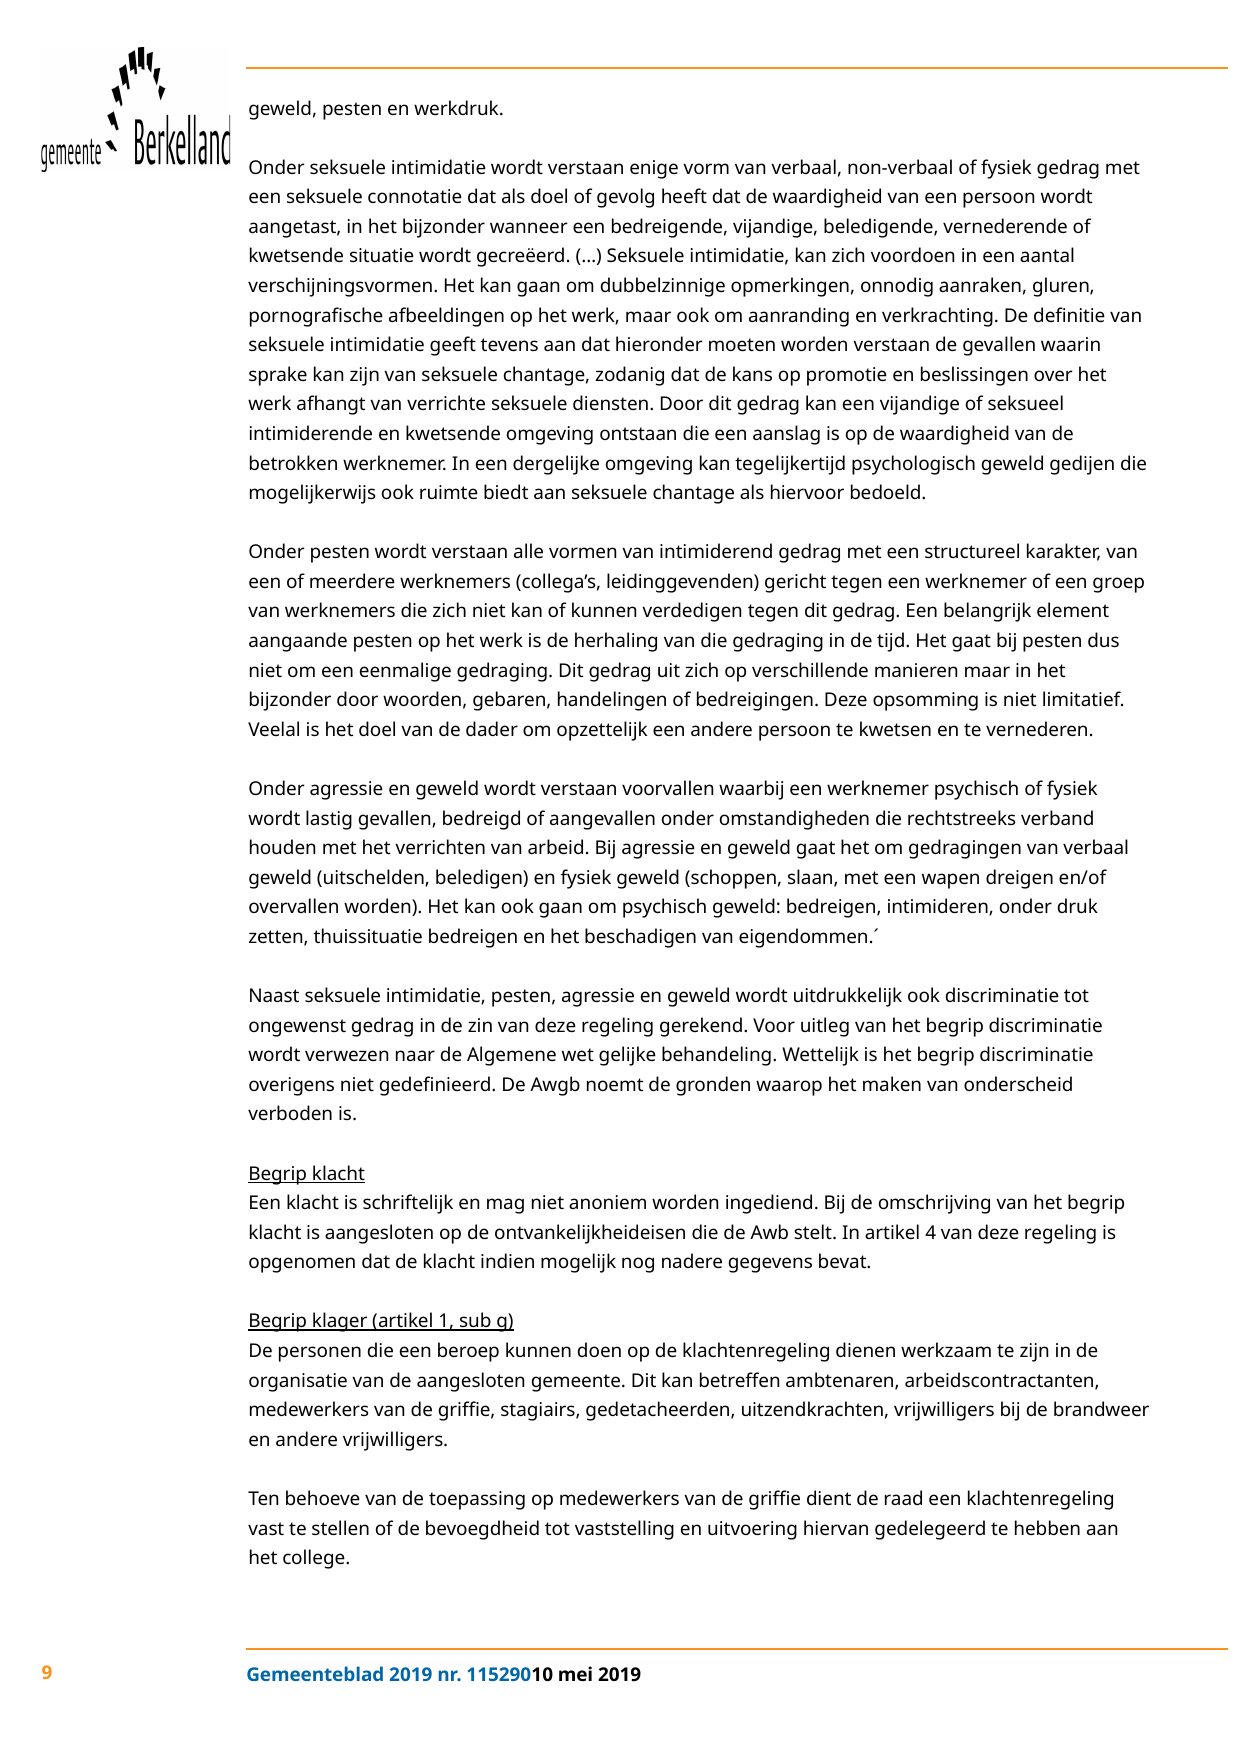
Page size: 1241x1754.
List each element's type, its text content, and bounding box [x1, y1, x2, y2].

text Ten behoeve van de toepassing op medewerkers van de griffie dient de raad een klachtenregeling vast te stellen of de bevoegdheid tot vaststelling en uitvoering hiervan gedelegeerd te hebben aan het college. [248, 1485, 1152, 1570]
text Begrip klacht [248, 1160, 1152, 1186]
text De personen die een beroep kunnen doen op de klachtenregeling dienen werkzaam te zijn in de organisatie van de aangesloten gemeente. Dit kan betreffen ambtenaren, arbeidscontractanten, medewerkers van de griffie, stagiairs, gedetacheerden, uitzendkrachten, vrijwilligers bij de brandweer en andere vrijwilligers. [248, 1337, 1152, 1452]
text Naast seksuele intimidatie, pesten, agressie en geweld wordt uitdrukkelijk ook discriminatie tot ongewenst gedrag in de zin van deze regeling gerekend. Voor uitleg van het begrip discriminatie wordt verwezen naar de Algemene wet gelijke behandeling. Wettelijk is het begrip discriminatie overigens niet gedefinieerd. De Awgb noemt de gronden waarop het maken van onderscheid verboden is. [248, 982, 1152, 1126]
text Onder pesten wordt verstaan alle vormen van intimiderend gedrag met een structureel karakter, van een of meerdere werknemers (collega’s, leidinggevenden) gericht tegen een werknemer of een groep van werknemers die zich niet kan of kunnen verdedigen tegen dit gedrag. Een belangrijk element aangaande pesten op het werk is de herhaling van die gedraging in de tijd. Het gaat bij pesten dus niet om een eenmalige gedraging. Dit gedrag uit zich op verschillende manieren maar in het bijzonder door woorden, gebaren, handelingen of bedreigingen. Deze opsomming is niet limitatief. Veelal is het doel van de dader om opzettelijk een andere persoon te kwetsen en te vernederen. [248, 538, 1152, 742]
text Begrip klager (artikel 1, sub g) [248, 1308, 1152, 1333]
picture [41, 47, 231, 172]
text Een klacht is schriftelijk en mag niet anoniem worden ingediend. Bij de omschrijving van het begrip klacht is aangesloten op de ontvankelijkheideisen die de Awb stelt. In artikel 4 van deze regeling is opgenomen dat de klacht indien mogelijk nog nadere gegevens bevat. [248, 1189, 1152, 1274]
text Onder seksuele intimidatie wordt verstaan enige vorm van verbaal, non-verbaal of fysiek gedrag met een seksuele connotatie dat als doel of gevolg heeft dat de waardigheid van een persoon wordt aangetast, in het bijzonder wanneer een bedreigende, vijandige, beledigende, vernederende of kwetsende situatie wordt gecreëerd. (…) Seksuele intimidatie, kan zich voordoen in een aantal verschijningsvormen. Het kan gaan om dubbelzinnige opmerkingen, onnodig aanraken, gluren, pornografische afbeeldingen op het werk, maar ook om aanranding en verkrachting. De definitie van seksuele intimidatie geeft tevens aan dat hieronder moeten worden verstaan de gevallen waarin sprake kan zijn van seksuele chantage, zodanig dat de kans op promotie en beslissingen over het werk afhangt van verrichte seksuele diensten. Door dit gedrag kan een vijandige of seksueel intimiderende en kwetsende omgeving ontstaan die een aanslag is op de waardigheid van de betrokken werknemer. In een dergelijke omgeving kan tegelijkertijd psychologisch geweld gedijen die mogelijkerwijs ook ruimte biedt aan seksuele chantage als hiervoor bedoeld. [248, 154, 1152, 505]
text geweld, pesten en werkdruk. [248, 95, 1152, 121]
text Onder agressie en geweld wordt verstaan voorvallen waarbij een werknemer psychisch of fysiek wordt lastig gevallen, bedreigd of aangevallen onder omstandigheden die rechtstreeks verband houden met het verrichten van arbeid. Bij agressie en geweld gaat het om gedragingen van verbaal geweld (uitschelden, beledigen) en fysiek geweld (schoppen, slaan, met een wapen dreigen en/of overvallen worden). Het kan ook gaan om psychisch geweld: bedreigen, intimideren, onder druk zetten, thuissituatie bedreigen en het beschadigen van eigendommen.´ [248, 775, 1152, 949]
